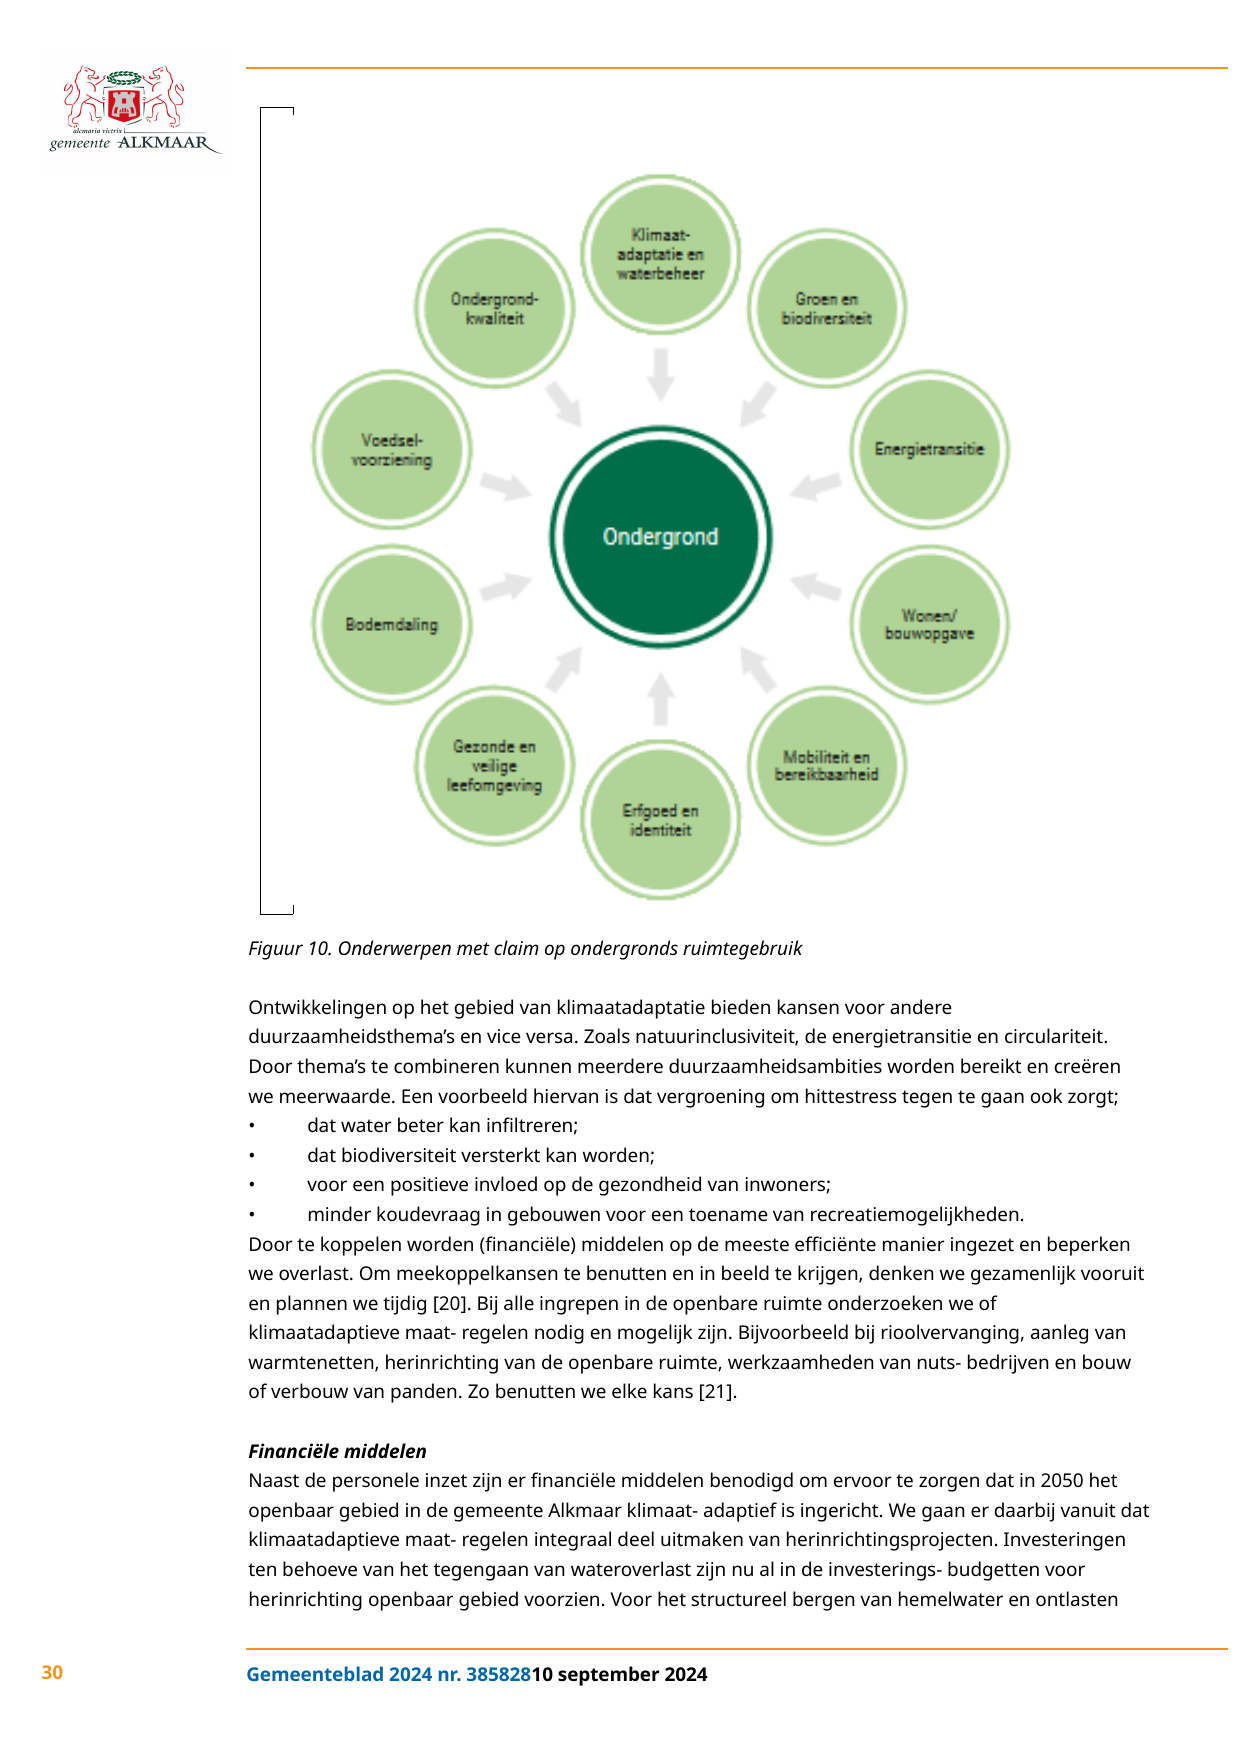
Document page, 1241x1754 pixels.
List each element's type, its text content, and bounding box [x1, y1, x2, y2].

list dat biodiversiteit versterkt kan worden; [248, 1142, 1152, 1168]
text Ontwikkelingen op het gebied van klimaatadaptatie bieden kansen voor andere duurzaamheidsthema’s en vice versa. Zoals natuurinclusiviteit, de energietransitie en circulariteit. Door thema’s te combineren kunnen meerdere duurzaamheidsambities worden bereikt en creëren we meerwaarde. Een voorbeeld hiervan is dat vergroening om hittestress tegen te gaan ook zorgt; [248, 994, 1152, 1108]
text Door te koppelen worden (financiële) middelen op de meeste efficiënte manier ingezet en beperken we overlast. Om meekoppelkansen te benutten en in beeld te krijgen, denken we gezamenlijk vooruit en plannen we tijdig [20]. Bij alle ingrepen in de openbare ruimte onderzoeken we of klimaatadaptieve maat- regelen nodig en mogelijk zijn. Bijvoorbeeld bij rioolvervanging, aanleg van warmtenetten, herinrichting van de openbare ruimte, werkzaamheden van nuts- bedrijven en bouw of verbouw van panden. Zo benutten we elke kans [21]. [248, 1231, 1152, 1404]
list minder koudevraag in gebouwen voor een toename van recreatiemogelijkheden. [248, 1201, 1152, 1227]
picture [268, 115, 1037, 905]
picture [41, 47, 231, 172]
list dat water beter kan infiltreren; [248, 1112, 1152, 1138]
text Financiële middelen [248, 1438, 1152, 1463]
list voor een positieve invloed op de gezondheid van inwoners; [248, 1172, 1152, 1197]
text Figuur 10. Onderwerpen met claim op ondergronds ruimtegebruik [248, 935, 1152, 961]
text Naast de personele inzet zijn er financiële middelen benodigd om ervoor te zorgen dat in 2050 het openbaar gebied in de gemeente Alkmaar klimaat- adaptief is ingericht. We gaan er daarbij vanuit dat klimaatadaptieve maat- regelen integraal deel uitmaken van herinrichtingsprojecten. Investeringen ten behoeve van het tegengaan van wateroverlast zijn nu al in de investerings- budgetten voor herinrichting openbaar gebied voorzien. Voor het structureel bergen van hemelwater en ontlasten [248, 1467, 1152, 1611]
